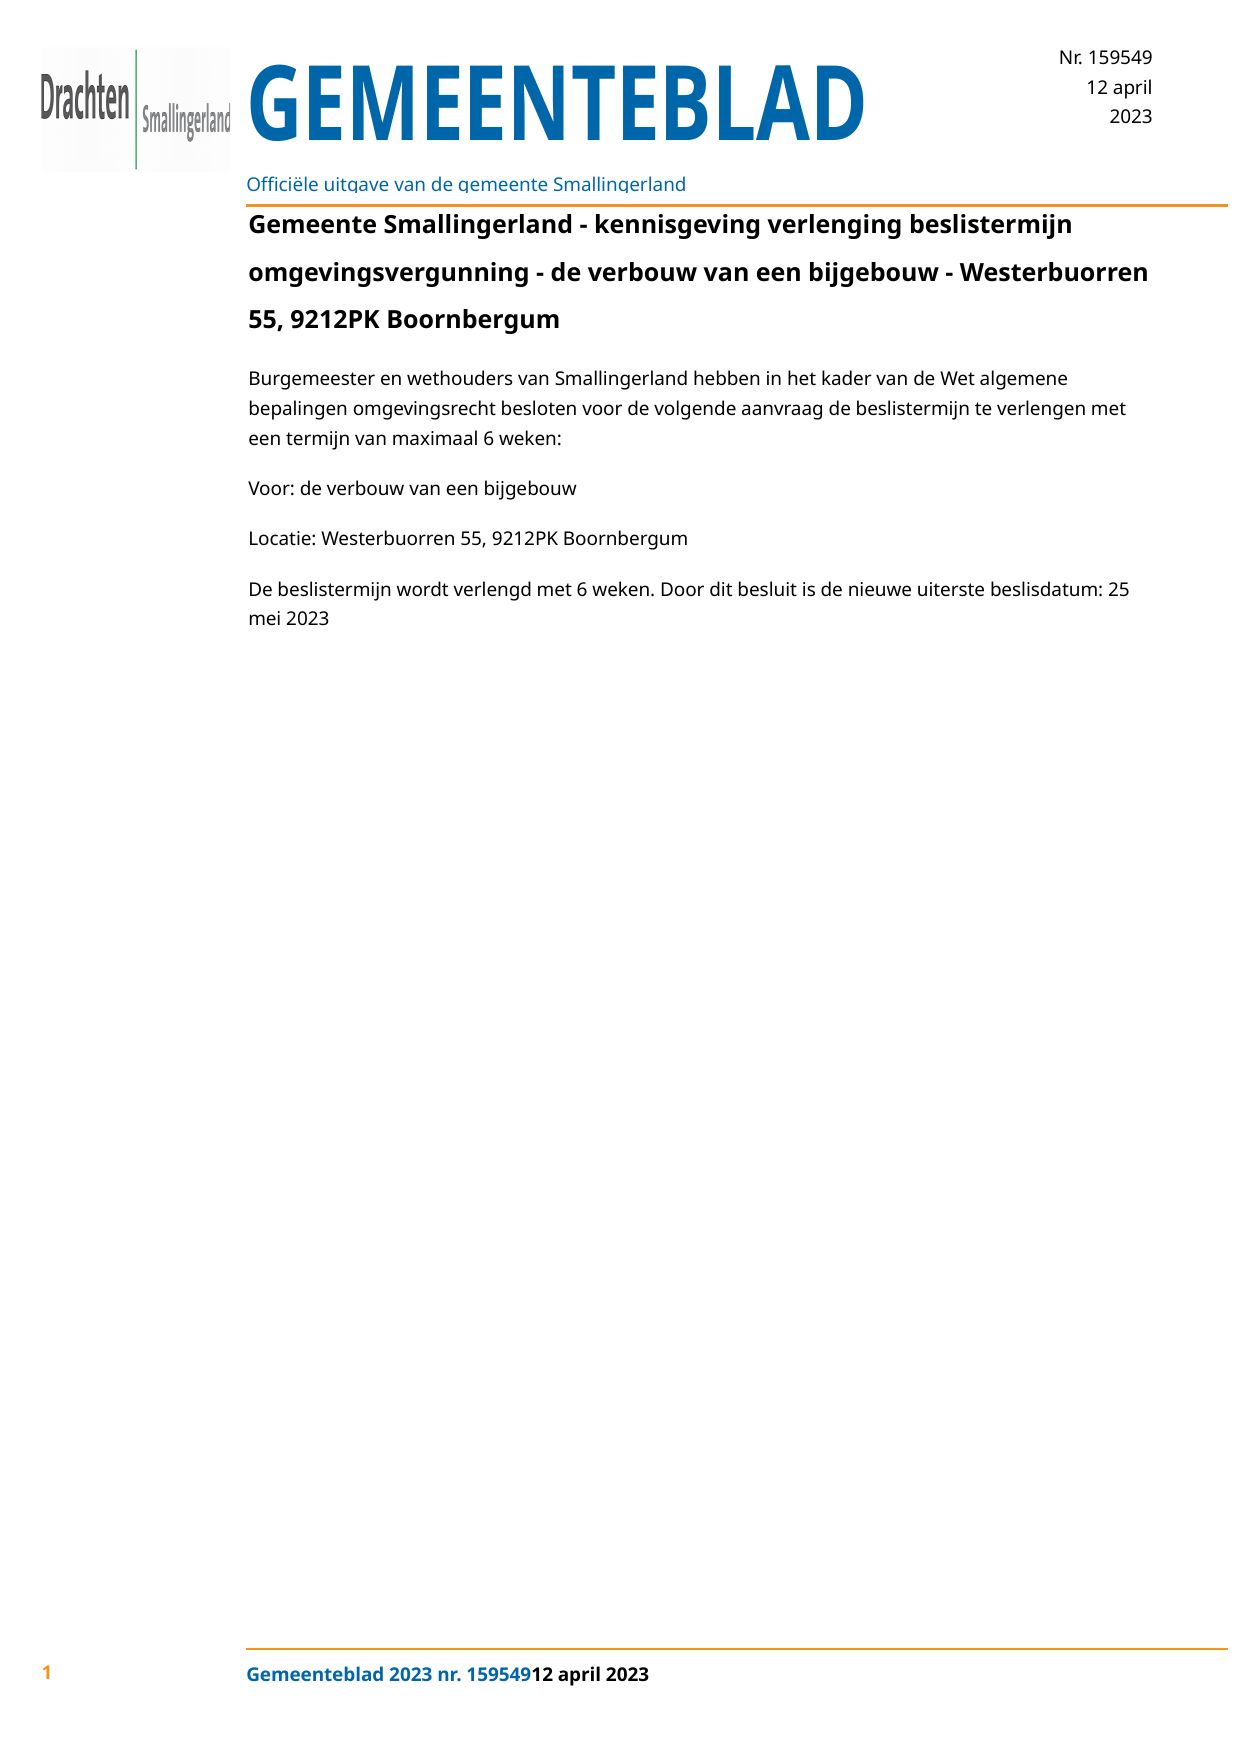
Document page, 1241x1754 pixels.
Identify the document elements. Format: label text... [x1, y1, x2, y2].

text Locatie: Westerbuorren 55, 9212PK Boornbergum [248, 526, 1152, 551]
text Gemeente Smallingerland - kennisgeving verlenging beslistermijn omgevingsvergunning - de verbouw van een bijgebouw - Westerbuorren 55, 9212PK Boornbergum [248, 207, 1152, 336]
text Voor: de verbouw van een bijgebouw [248, 475, 1152, 501]
text De beslistermijn wordt verlengd met 6 weken. Door dit besluit is de nieuwe uiterste beslisdatum: 25 mei 2023 [248, 576, 1152, 631]
text Burgemeester en wethouders van Smallingerland hebben in het kader van de Wet algemene bepalingen omgevingsrecht besloten voor de volgende aanvraag de beslistermijn te verlengen met een termijn van maximaal 6 weken: [248, 366, 1152, 450]
picture [41, 47, 231, 172]
